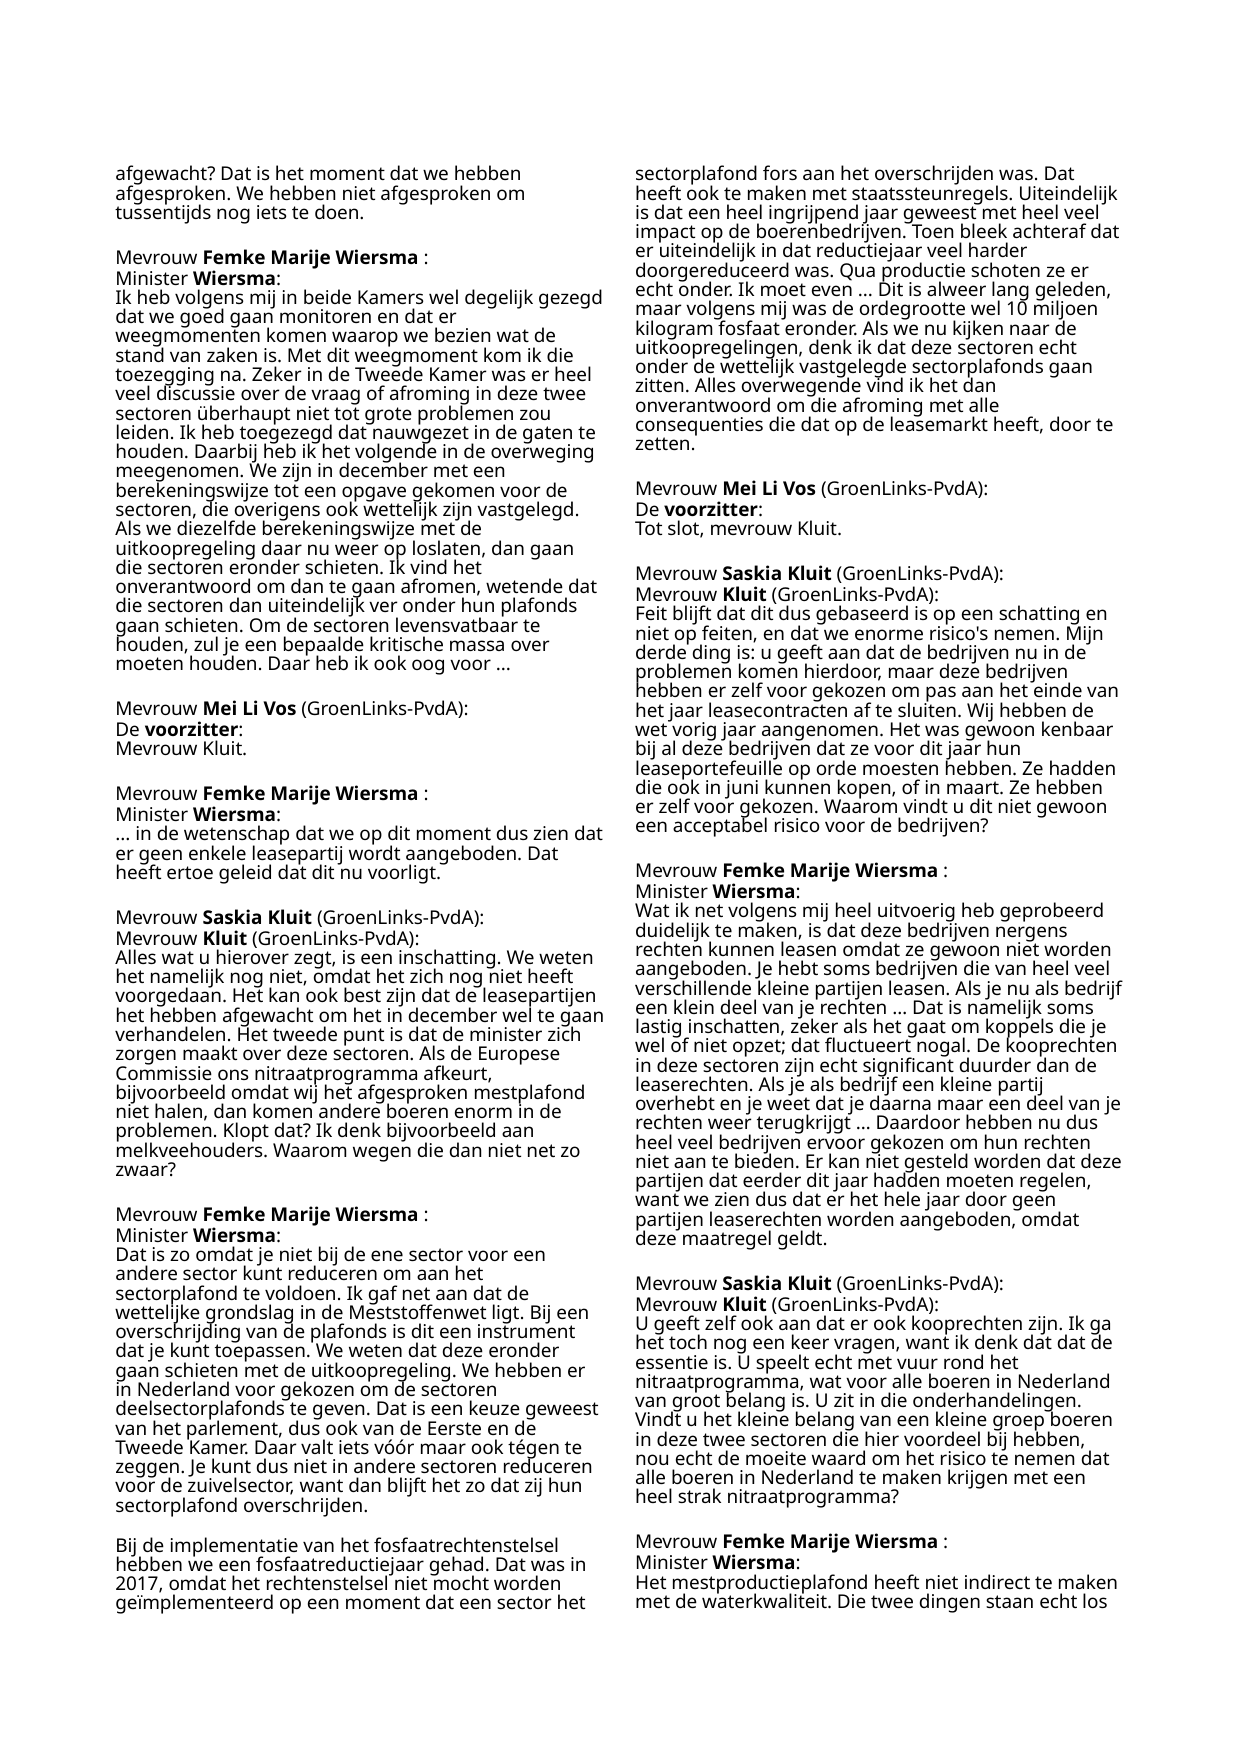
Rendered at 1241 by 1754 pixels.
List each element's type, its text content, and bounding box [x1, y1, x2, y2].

text Mevrouw Mei Li Vos (GroenLinks-PvdA): [635, 475, 1125, 501]
text De voorzitter: [635, 501, 1125, 520]
text sectorplafond fors aan het overschrijden was. Dat heeft ook te maken met staatssteunregels. Uiteindelijk is dat een heel ingrijpend jaar geweest met heel veel impact op de boerenbedrijven. Toen bleek achteraf dat er uiteindelijk in dat reductiejaar veel harder doorgereduceerd was. Qua productie schoten ze er echt onder. Ik moet even ... Dit is alweer lang geleden, maar volgens mij was de ordegrootte wel 10 miljoen kilogram fosfaat eronder. Als we nu kijken naar de uitkoopregelingen, denk ik dat deze sectoren echt onder de wettelijk vastgelegde sectorplafonds gaan zitten. Alles overwegende vind ik het dan onverantwoord om die afroming met alle consequenties die dat op de leasemarkt heeft, door te zetten. [635, 165, 1125, 454]
text Minister Wiersma: [115, 270, 605, 289]
text Mevrouw Femke Marije Wiersma : [115, 780, 605, 806]
text Ik heb volgens mij in beide Kamers wel degelijk gezegd dat we goed gaan monitoren en dat er weegmomenten komen waarop we bezien wat de stand van zaken is. Met dit weegmoment kom ik die toezegging na. Zeker in de Tweede Kamer was er heel veel discussie over de vraag of afroming in deze twee sectoren überhaupt niet tot grote problemen zou leiden. Ik heb toegezegd dat nauwgezet in de gaten te houden. Daarbij heb ik het volgende in de overweging meegenomen. We zijn in december met een berekeningswijze tot een opgave gekomen voor de sectoren, die overigens ook wettelijk zijn vastgelegd. Als we diezelfde berekeningswijze met de uitkoopregeling daar nu weer op loslaten, dan gaan die sectoren eronder schieten. Ik vind het onverantwoord om dan te gaan afromen, wetende dat die sectoren dan uiteindelijk ver onder hun plafonds gaan schieten. Om de sectoren levensvatbaar te houden, zul je een bepaalde kritische massa over moeten houden. Daar heb ik ook oog voor ... [115, 289, 605, 674]
text Mevrouw Kluit (GroenLinks-PvdA): [115, 930, 605, 949]
text Feit blijft dat dit dus gebaseerd is op een schatting en niet op feiten, en dat we enorme risico's nemen. Mijn derde ding is: u geeft aan dat de bedrijven nu in de problemen komen hierdoor, maar deze bedrijven hebben er zelf voor gekozen om pas aan het einde van het jaar leasecontracten af te sluiten. Wij hebben de wet vorig jaar aangenomen. Het was gewoon kenbaar bij al deze bedrijven dat ze voor dit jaar hun leaseportefeuille op orde moesten hebben. Ze hadden die ook in juni kunnen kopen, of in maart. Ze hebben er zelf voor gekozen. Waarom vindt u dit niet gewoon een acceptabel risico voor de bedrijven? [635, 605, 1125, 837]
text Mevrouw Kluit (GroenLinks-PvdA): [635, 1296, 1125, 1315]
text Wat ik net volgens mij heel uitvoerig heb geprobeerd duidelijk te maken, is dat deze bedrijven nergens rechten kunnen leasen omdat ze gewoon niet worden aangeboden. Je hebt soms bedrijven die van heel veel verschillende kleine partijen leasen. Als je nu als bedrijf een klein deel van je rechten … Dat is namelijk soms lastig inschatten, zeker als het gaat om koppels die je wel of niet opzet; dat fluctueert nogal. De kooprechten in deze sectoren zijn echt significant duurder dan de leaserechten. Als je als bedrijf een kleine partij overhebt en je weet dat je daarna maar een deel van je rechten weer terugkrijgt … Daardoor hebben nu dus heel veel bedrijven ervoor gekozen om hun rechten niet aan te bieden. Er kan niet gesteld worden dat deze partijen dat eerder dit jaar hadden moeten regelen, want we zien dus dat er het hele jaar door geen partijen leaserechten worden aangeboden, omdat deze maatregel geldt. [635, 902, 1125, 1249]
text Dat is zo omdat je niet bij de ene sector voor een andere sector kunt reduceren om aan het sectorplafond te voldoen. Ik gaf net aan dat de wettelijke grondslag in de Meststoffenwet ligt. Bij een overschrijding van de plafonds is dit een instrument dat je kunt toepassen. We weten dat deze eronder gaan schieten met de uitkoopregeling. We hebben er in Nederland voor gekozen om de sectoren deelsectorplafonds te geven. Dat is een keuze geweest van het parlement, dus ook van de Eerste en de Tweede Kamer. Daar valt iets vóór maar ook tégen te zeggen. Je kunt dus niet in andere sectoren reduceren voor de zuivelsector, want dan blijft het zo dat zij hun sectorplafond overschrijden. [115, 1246, 605, 1516]
text Mevrouw Saskia Kluit (GroenLinks-PvdA): [635, 1270, 1125, 1296]
text Mevrouw Saskia Kluit (GroenLinks-PvdA): [115, 904, 605, 930]
text Bij de implementatie van het fosfaatrechtenstelsel hebben we een fosfaatreductiejaar gehad. Dat was in 2017, omdat het rechtenstelsel niet mocht worden geïmplementeerd op een moment dat een sector het [115, 1537, 605, 1614]
text Mevrouw Kluit. [115, 740, 605, 759]
text Mevrouw Femke Marije Wiersma : [115, 1201, 605, 1227]
text Minister Wiersma: [115, 806, 605, 825]
text Tot slot, mevrouw Kluit. [635, 520, 1125, 539]
text Mevrouw Femke Marije Wiersma : [635, 1529, 1125, 1554]
text Mevrouw Kluit (GroenLinks-PvdA): [635, 586, 1125, 605]
text Minister Wiersma: [115, 1227, 605, 1246]
text Alles wat u hierover zegt, is een inschatting. We weten het namelijk nog niet, omdat het zich nog niet heeft voorgedaan. Het kan ook best zijn dat de leasepartijen het hebben afgewacht om het in december wel te gaan verhandelen. Het tweede punt is dat de minister zich zorgen maakt over deze sectoren. Als de Europese Commissie ons nitraatprogramma afkeurt, bijvoorbeeld omdat wij het afgesproken mestplafond niet halen, dan komen andere boeren enorm in de problemen. Klopt dat? Ik denk bijvoorbeeld aan melkveehouders. Waarom wegen die dan niet net zo zwaar? [115, 949, 605, 1180]
text Mevrouw Femke Marije Wiersma : [115, 244, 605, 270]
text Minister Wiersma: [635, 1554, 1125, 1574]
text De voorzitter: [115, 721, 605, 740]
text Minister Wiersma: [635, 883, 1125, 902]
text afgewacht? Dat is het moment dat we hebben afgesproken. We hebben niet afgesproken om tussentijds nog iets te doen. [115, 165, 605, 223]
text Het mestproductieplafond heeft niet indirect te maken met de waterkwaliteit. Die twee dingen staan echt los [635, 1574, 1125, 1612]
text Mevrouw Mei Li Vos (GroenLinks-PvdA): [115, 695, 605, 721]
text Mevrouw Femke Marije Wiersma : [635, 857, 1125, 883]
text Mevrouw Saskia Kluit (GroenLinks-PvdA): [635, 560, 1125, 586]
text ... in de wetenschap dat we op dit moment dus zien dat er geen enkele leasepartij wordt aangeboden. Dat heeft ertoe geleid dat dit nu voorligt. [115, 825, 605, 883]
text U geeft zelf ook aan dat er ook kooprechten zijn. Ik ga het toch nog een keer vragen, want ik denk dat dat de essentie is. U speelt echt met vuur rond het nitraatprogramma, wat voor alle boeren in Nederland van groot belang is. U zit in die onderhandelingen. Vindt u het kleine belang van een kleine groep boeren in deze twee sectoren die hier voordeel bij hebben, nou echt de moeite waard om het risico te nemen dat alle boeren in Nederland te maken krijgen met een heel strak nitraatprogramma? [635, 1315, 1125, 1508]
